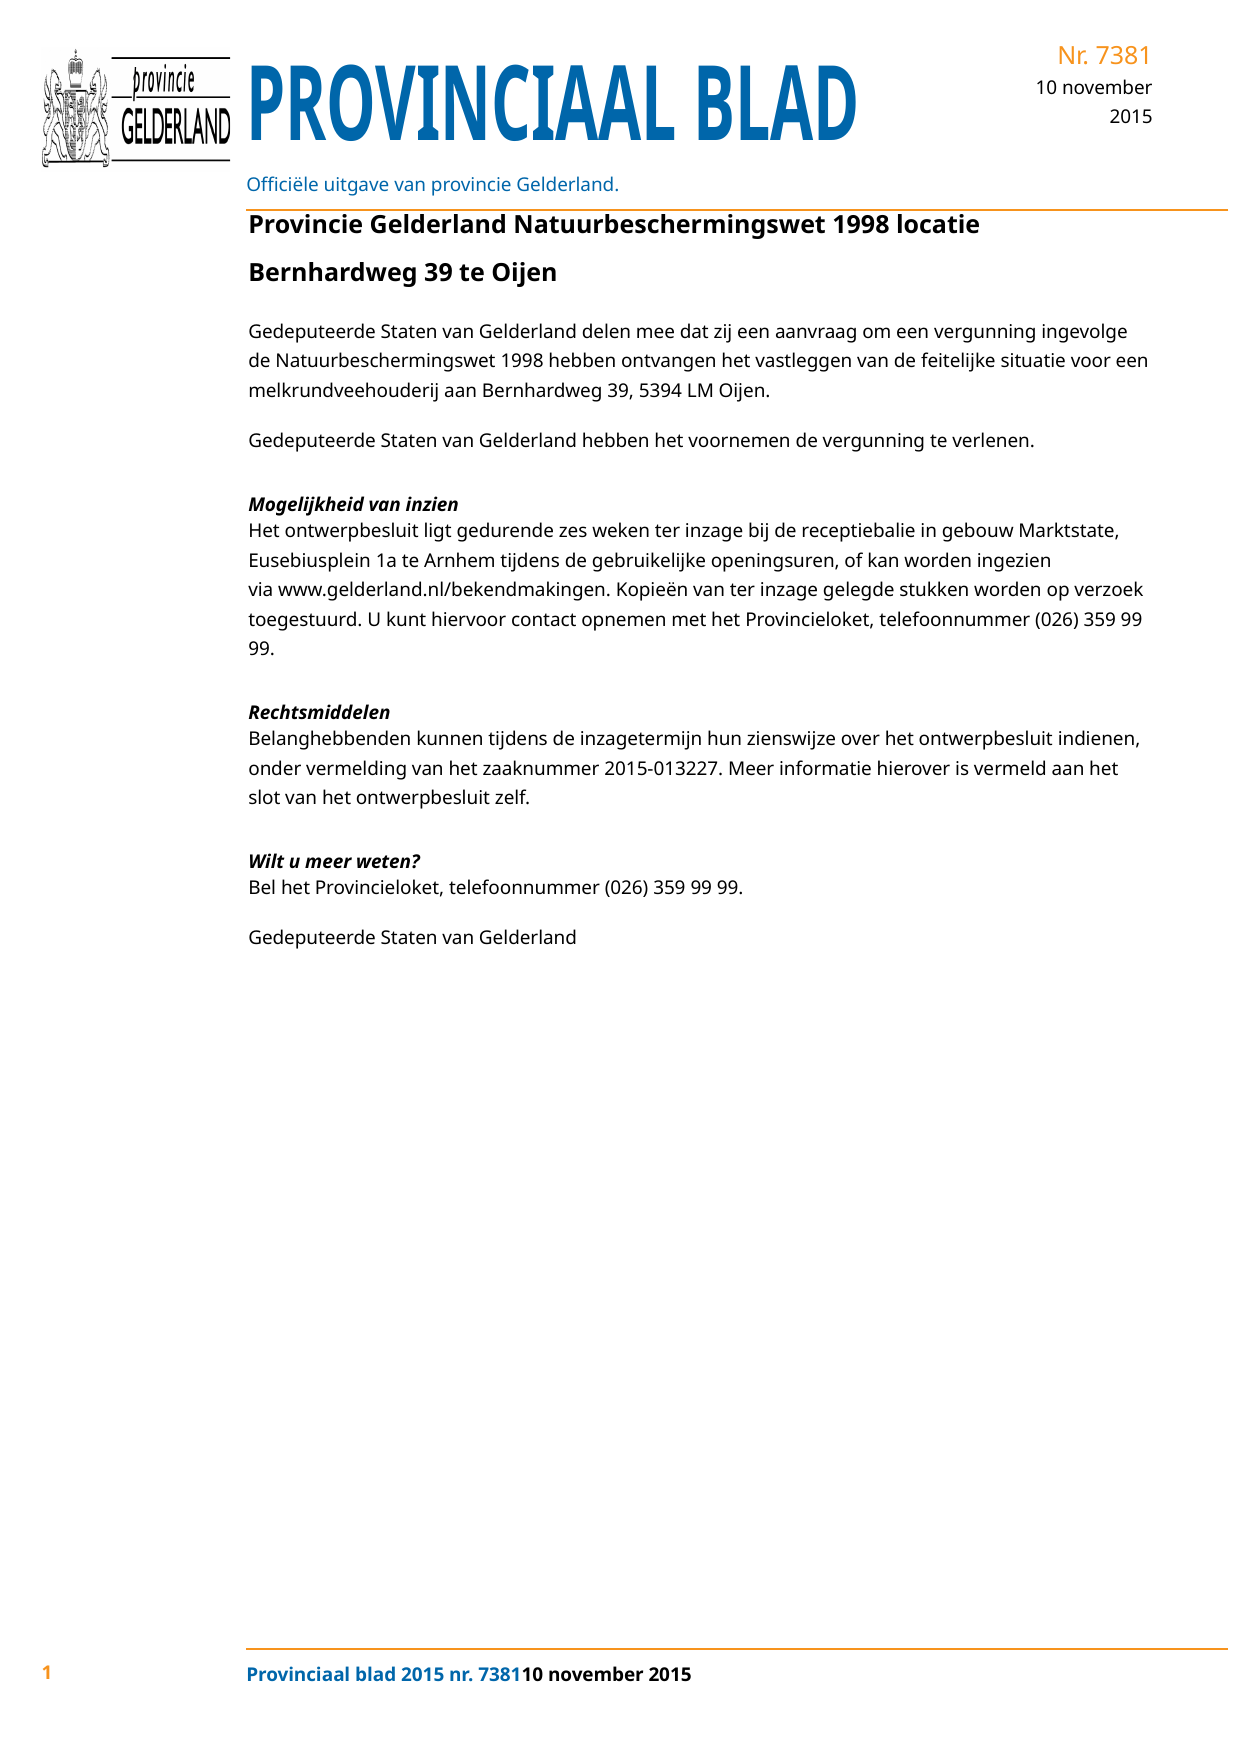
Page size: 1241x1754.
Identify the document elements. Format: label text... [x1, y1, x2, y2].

text Gedeputeerde Staten van Gelderland [248, 924, 1152, 950]
text Mogelijkheid van inzien [248, 491, 1152, 517]
text Bel het Provincieloket, telefoonnummer (026) 359 99 99. [248, 874, 1152, 900]
text Provincie Gelderland Natuurbeschermingswet 1998 locatie Bernhardweg 39 te Oijen [248, 211, 1152, 288]
text Gedeputeerde Staten van Gelderland hebben het voornemen de vergunning te verlenen. [248, 427, 1152, 453]
text Rechtsmiddelen [248, 699, 1152, 725]
text Het ontwerpbesluit ligt gedurende zes weken ter inzage bij de receptiebalie in gebouw Marktstate, Eusebiusplein 1a te Arnhem tijdens de gebruikelijke openingsuren, of kan worden ingezien via www.gelderland.nl/bekendmakingen. Kopieën van ter inzage gelegde stukken worden op verzoek toegestuurd. U kunt hiervoor contact opnemen met het Provincieloket, telefoonnummer (026) 359 99 99. [248, 517, 1152, 661]
text Belanghebbenden kunnen tijdens de inzagetermijn hun zienswijze over het ontwerpbesluit indienen, onder vermelding van het zaaknummer 2015-013227. Meer informatie hierover is vermeld aan het slot van het ontwerpbesluit zelf. [248, 725, 1152, 810]
text Wilt u meer weten? [248, 848, 1152, 874]
text Gedeputeerde Staten van Gelderland delen mee dat zij een aanvraag om een vergunning ingevolge de Natuurbeschermingswet 1998 hebben ontvangen het vastleggen van de feitelijke situatie voor een melkrundveehouderij aan Bernhardweg 39, 5394 LM Oijen. [248, 318, 1152, 403]
picture [41, 47, 231, 172]
